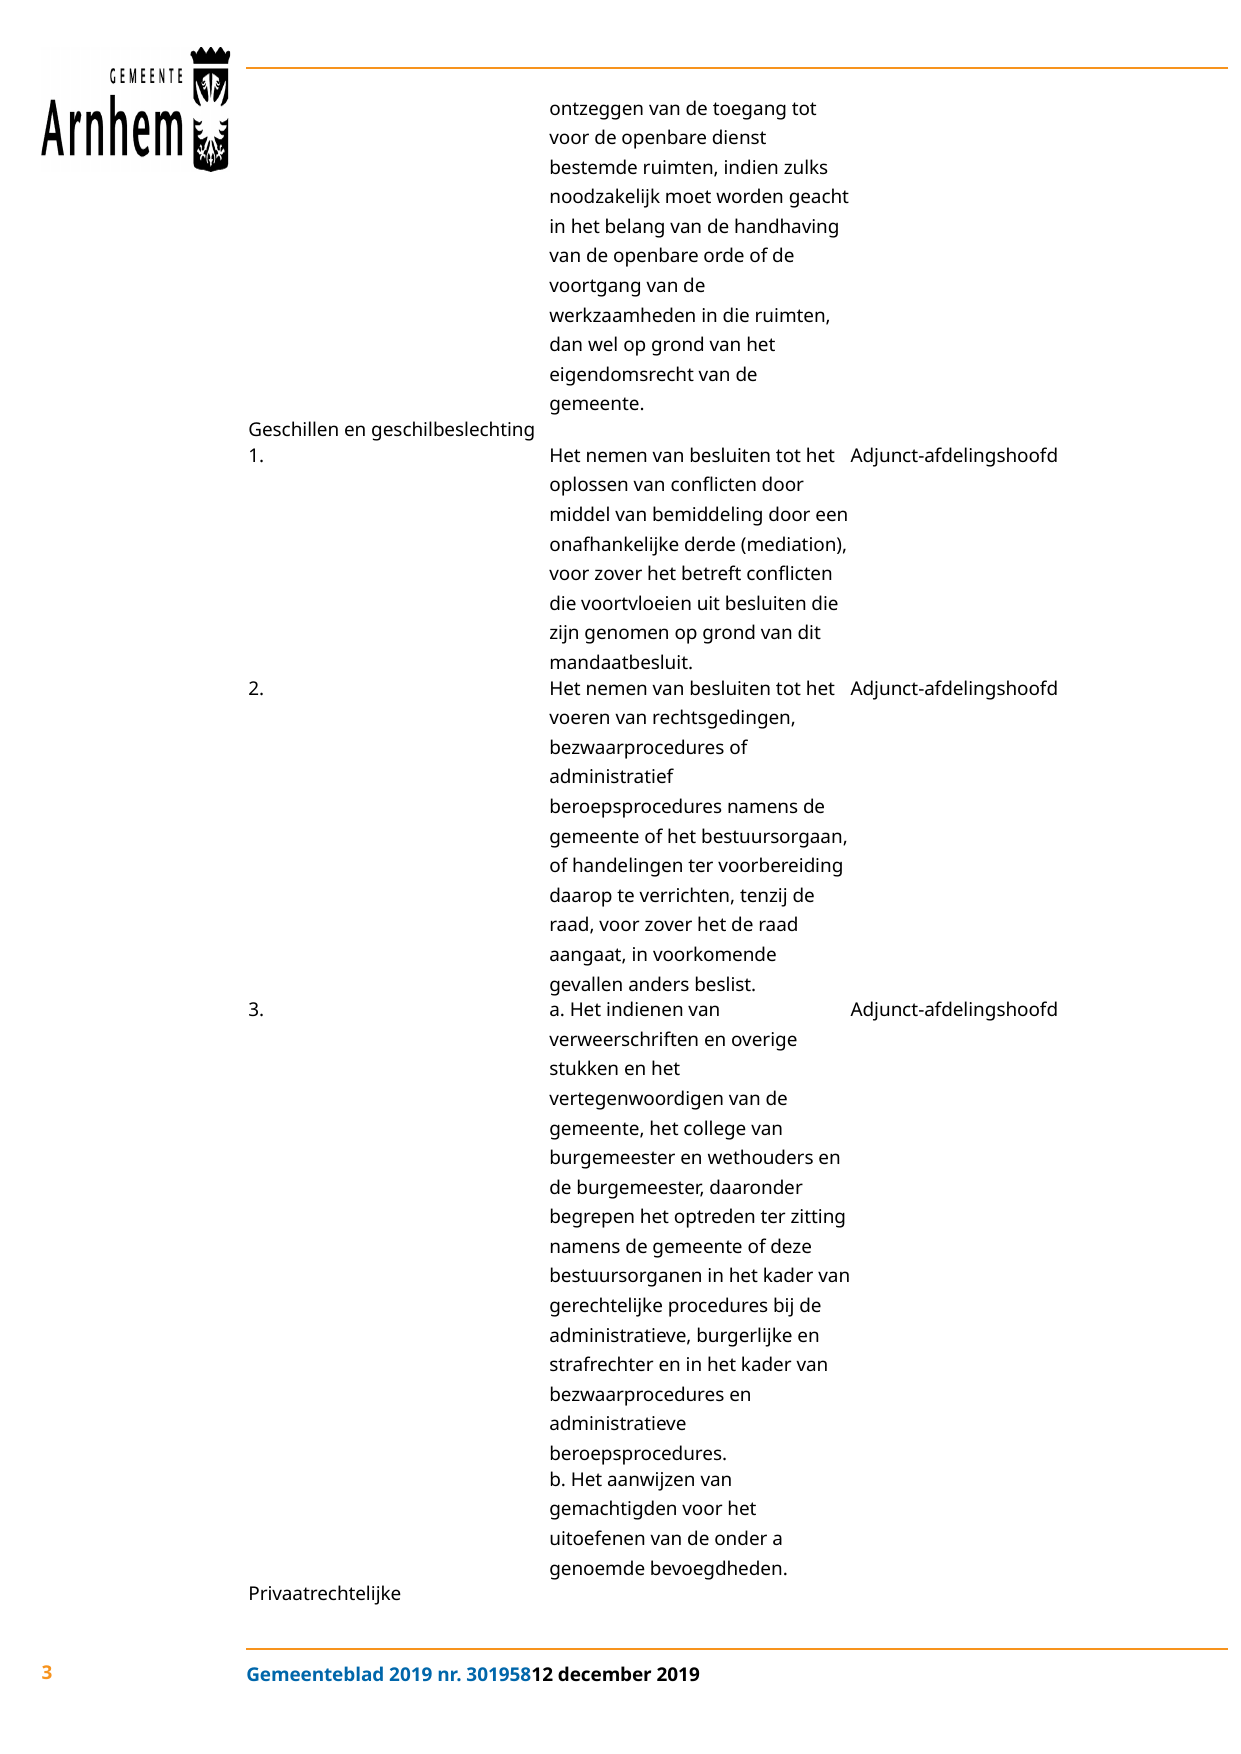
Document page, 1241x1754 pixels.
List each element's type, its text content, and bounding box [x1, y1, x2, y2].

table_cell 2. [248, 675, 549, 996]
table_cell ontzeggen van de toegang tot voor de openbare dienst bestemde ruimten, indien zulks noodzakelijk moet worden geacht in het belang van de handhaving van de openbare orde of de voortgang van de werkzaamheden in die ruimten, dan wel op grond van het eigendomsrecht van de gemeente. [549, 95, 850, 416]
table_cell [850, 95, 1152, 416]
table_cell [850, 1466, 1152, 1580]
table_cell Adjunct-afdelingshoofd [850, 442, 1152, 675]
table_cell [549, 416, 850, 442]
table_cell b. Het aanwijzen van gemachtigden voor het uitoefenen van de onder a genoemde bevoegdheden. [549, 1466, 850, 1580]
table_cell Adjunct-afdelingshoofd [850, 675, 1152, 996]
table_cell Het nemen van besluiten tot het voeren van rechtsgedingen, bezwaarprocedures of administratief beroepsprocedures namens de gemeente of het bestuursorgaan, of handelingen ter voorbereiding daarop te verrichten, tenzij de raad, voor zover het de raad aangaat, in voorkomende gevallen anders beslist. [549, 675, 850, 996]
table_cell [248, 1466, 549, 1580]
table_cell 1. [248, 442, 549, 675]
table_cell Het nemen van besluiten tot het oplossen van conflicten door middel van bemiddeling door een onafhankelijke derde (mediation), voor zover het betreft conflicten die voortvloeien uit besluiten die zijn genomen op grond van dit mandaatbesluit. [549, 442, 850, 675]
table_cell [549, 1580, 850, 1606]
picture [41, 47, 231, 172]
table_cell a. Het indienen van verweerschriften en overige stukken en het vertegenwoordigen van de gemeente, het college van burgemeester en wethouders en de burgemeester, daaronder begrepen het optreden ter zitting namens de gemeente of deze bestuursorganen in het kader van gerechtelijke procedures bij de administratieve, burgerlijke en strafrechter en in het kader van bezwaarprocedures en administratieve beroepsprocedures. [549, 996, 850, 1466]
table_cell Geschillen en geschilbeslechting [248, 416, 549, 442]
table_cell Privaatrechtelijke [248, 1580, 549, 1606]
table_cell [248, 95, 549, 416]
table_cell 3. [248, 996, 549, 1466]
table_cell Adjunct-afdelingshoofd [850, 996, 1152, 1466]
